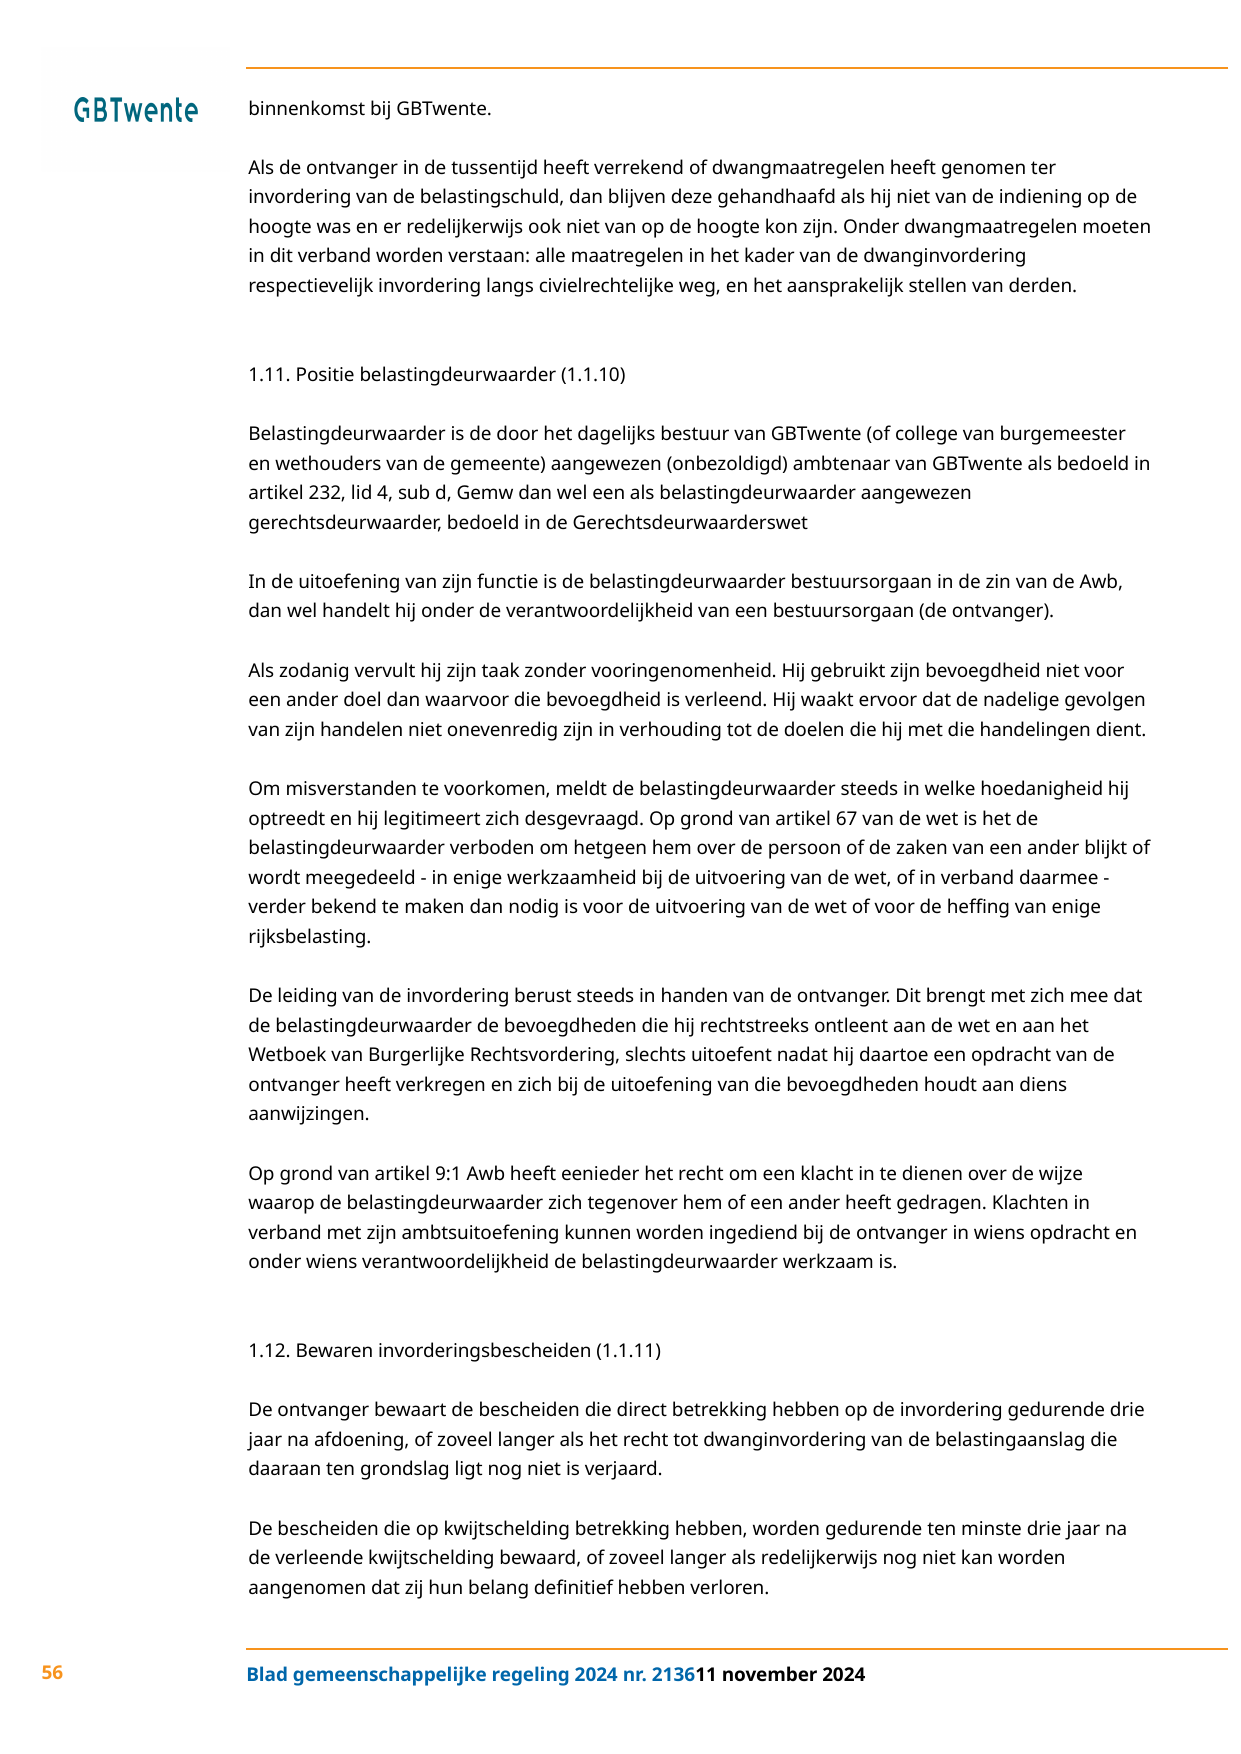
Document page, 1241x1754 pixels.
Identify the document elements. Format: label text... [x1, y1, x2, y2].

text De leiding van de invordering berust steeds in handen van de ontvanger. Dit brengt met zich mee dat de belastingdeurwaarder de bevoegdheden die hij rechtstreeks ontleent aan de wet en aan het Wetboek van Burgerlijke Rechtsvordering, slechts uitoefent nadat hij daartoe een opdracht van de ontvanger heeft verkregen en zich bij de uitoefening van die bevoegdheden houdt aan diens aanwijzingen. [248, 982, 1152, 1126]
text De bescheiden die op kwijtschelding betrekking hebben, worden gedurende ten minste drie jaar na de verleende kwijtschelding bewaard, of zoveel langer als redelijkerwijs nog niet kan worden aangenomen dat zij hun belang definitief hebben verloren. [248, 1515, 1152, 1600]
text 1.12. Bewaren invorderingsbescheiden (1.1.11) [248, 1337, 1152, 1363]
text Belastingdeurwaarder is de door het dagelijks bestuur van GBTwente (of college van burgemeester en wethouders van de gemeente) aangewezen (onbezoldigd) ambtenaar van GBTwente als bedoeld in artikel 232, lid 4, sub d, Gemw dan wel een als belastingdeurwaarder aangewezen gerechtsdeurwaarder, bedoeld in de Gerechtsdeurwaarderswet [248, 420, 1152, 535]
text 1.11. Positie belastingdeurwaarder (1.1.10) [248, 361, 1152, 387]
text De ontvanger bewaart de bescheiden die direct betrekking hebben op de invordering gedurende drie jaar na afdoening, of zoveel langer als het recht tot dwanginvordering van de belastingaanslag die daaraan ten grondslag ligt nog niet is verjaard. [248, 1396, 1152, 1481]
text In de uitoefening van zijn functie is de belastingdeurwaarder bestuursorgaan in de zin van de Awb, dan wel handelt hij onder de verantwoordelijkheid van een bestuursorgaan (de ontvanger). [248, 568, 1152, 623]
text Om misverstanden te voorkomen, meldt de belastingdeurwaarder steeds in welke hoedanigheid hij optreedt en hij legitimeert zich desgevraagd. Op grond van artikel 67 van de wet is het de belastingdeurwaarder verboden om hetgeen hem over de persoon of de zaken van een ander blijkt of wordt meegedeeld - in enige werkzaamheid bij de uitvoering van de wet, of in verband daarmee - verder bekend te maken dan nodig is voor de uitvoering van de wet of voor de heffing van enige rijksbelasting. [248, 775, 1152, 949]
text Als zodanig vervult hij zijn taak zonder vooringenomenheid. Hij gebruikt zijn bevoegdheid niet voor een ander doel dan waarvoor die bevoegdheid is verleend. Hij waakt ervoor dat de nadelige gevolgen van zijn handelen niet onevenredig zijn in verhouding tot de doelen die hij met die handelingen dient. [248, 657, 1152, 742]
text binnenkomst bij GBTwente. [248, 95, 1152, 121]
picture [41, 47, 231, 172]
text Op grond van artikel 9:1 Awb heeft eenieder het recht om een klacht in te dienen over de wijze waarop de belastingdeurwaarder zich tegenover hem of een ander heeft gedragen. Klachten in verband met zijn ambtsuitoefening kunnen worden ingediend bij de ontvanger in wiens opdracht en onder wiens verantwoordelijkheid de belastingdeurwaarder werkzaam is. [248, 1160, 1152, 1274]
text Als de ontvanger in de tussentijd heeft verrekend of dwangmaatregelen heeft genomen ter invordering van de belastingschuld, dan blijven deze gehandhaafd als hij niet van de indiening op de hoogte was en er redelijkerwijs ook niet van op de hoogte kon zijn. Onder dwangmaatregelen moeten in dit verband worden verstaan: alle maatregelen in het kader van de dwanginvordering respectievelijk invordering langs civielrechtelijke weg, en het aansprakelijk stellen van derden. [248, 154, 1152, 298]
